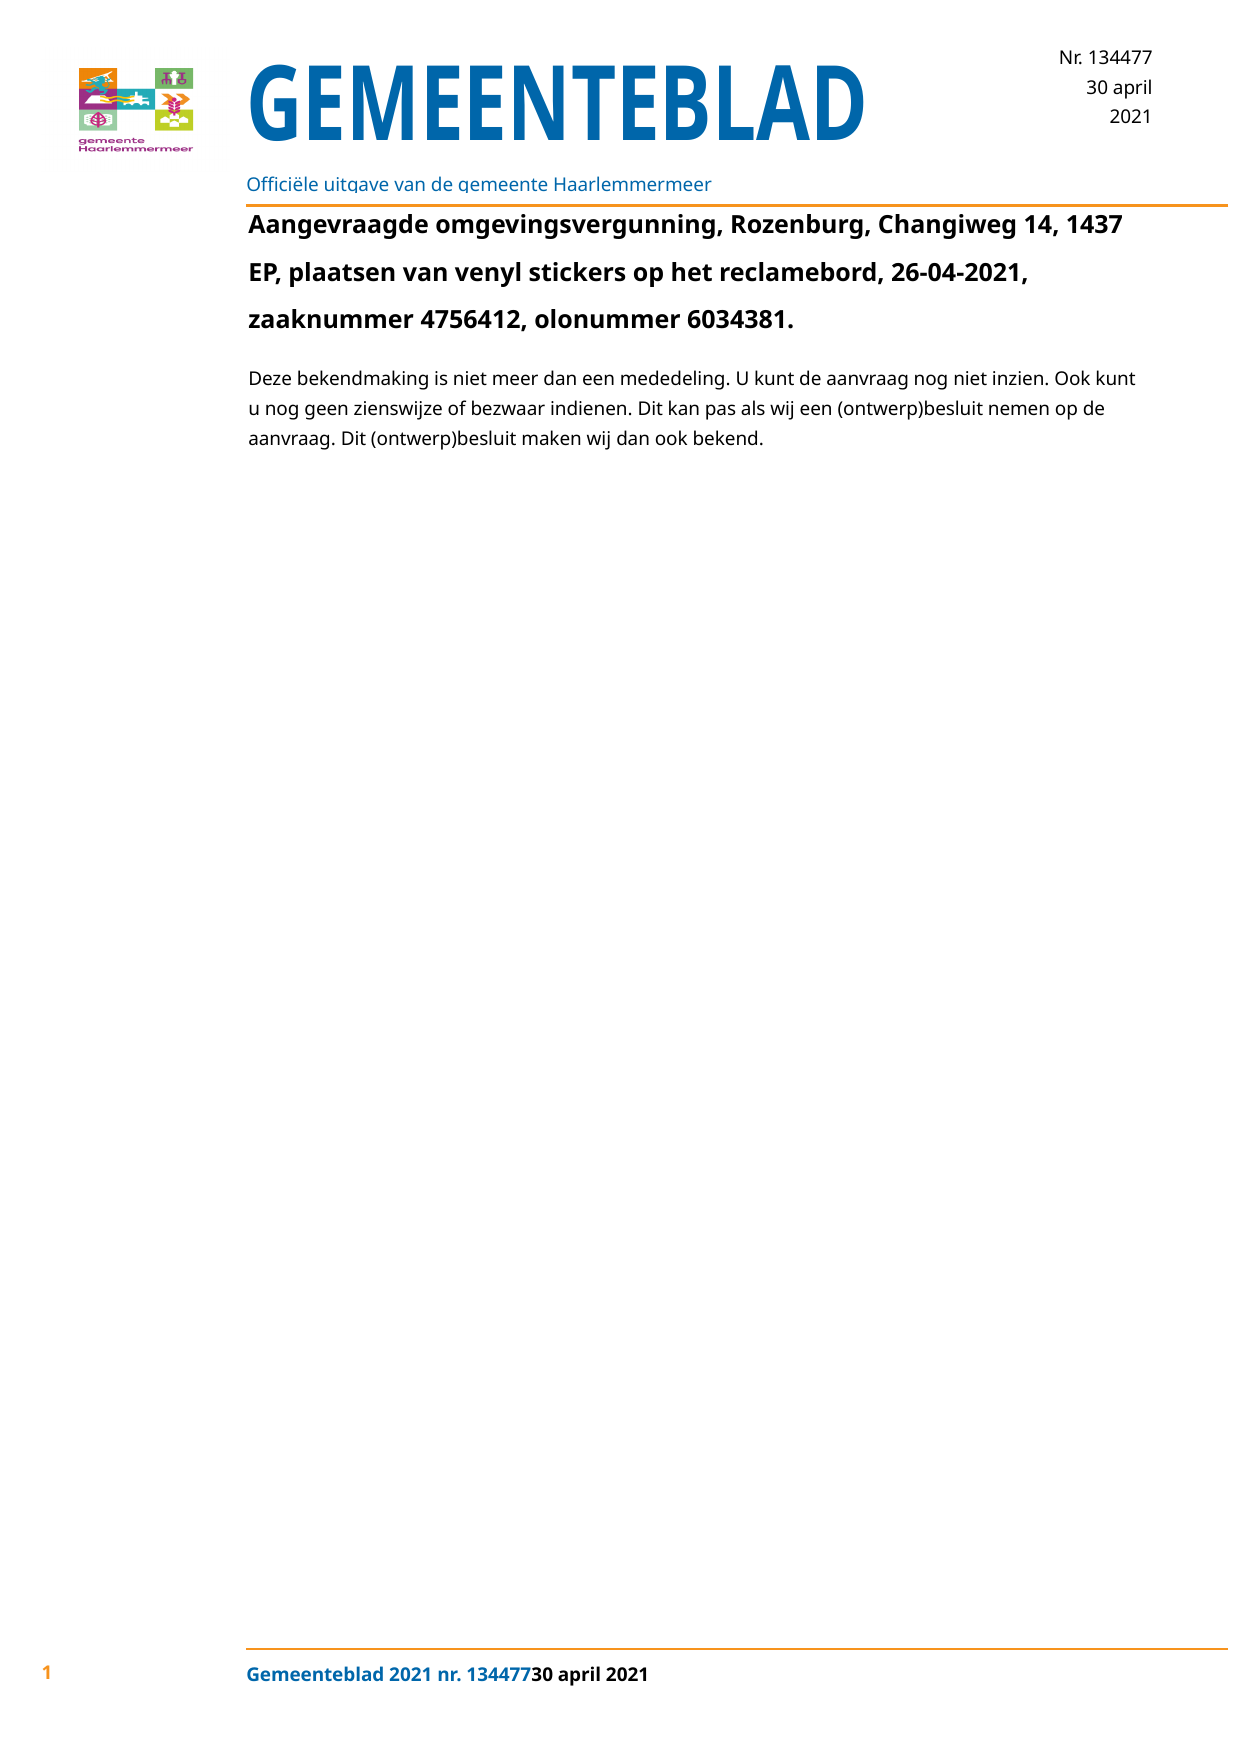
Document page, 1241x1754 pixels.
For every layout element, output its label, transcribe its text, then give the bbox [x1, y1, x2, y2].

text Aangevraagde omgevingsvergunning, Rozenburg, Changiweg 14, 1437 EP, plaatsen van venyl stickers op het reclamebord, 26-04-2021, zaaknummer 4756412, olonummer 6034381. [248, 207, 1152, 336]
text Deze bekendmaking is niet meer dan een mededeling. U kunt de aanvraag nog niet inzien. Ook kunt u nog geen zienswijze of bezwaar indienen. Dit kan pas als wij een (ontwerp)besluit nemen op de aanvraag. Dit (ontwerp)besluit maken wij dan ook bekend. [248, 366, 1152, 450]
picture [41, 47, 231, 172]
